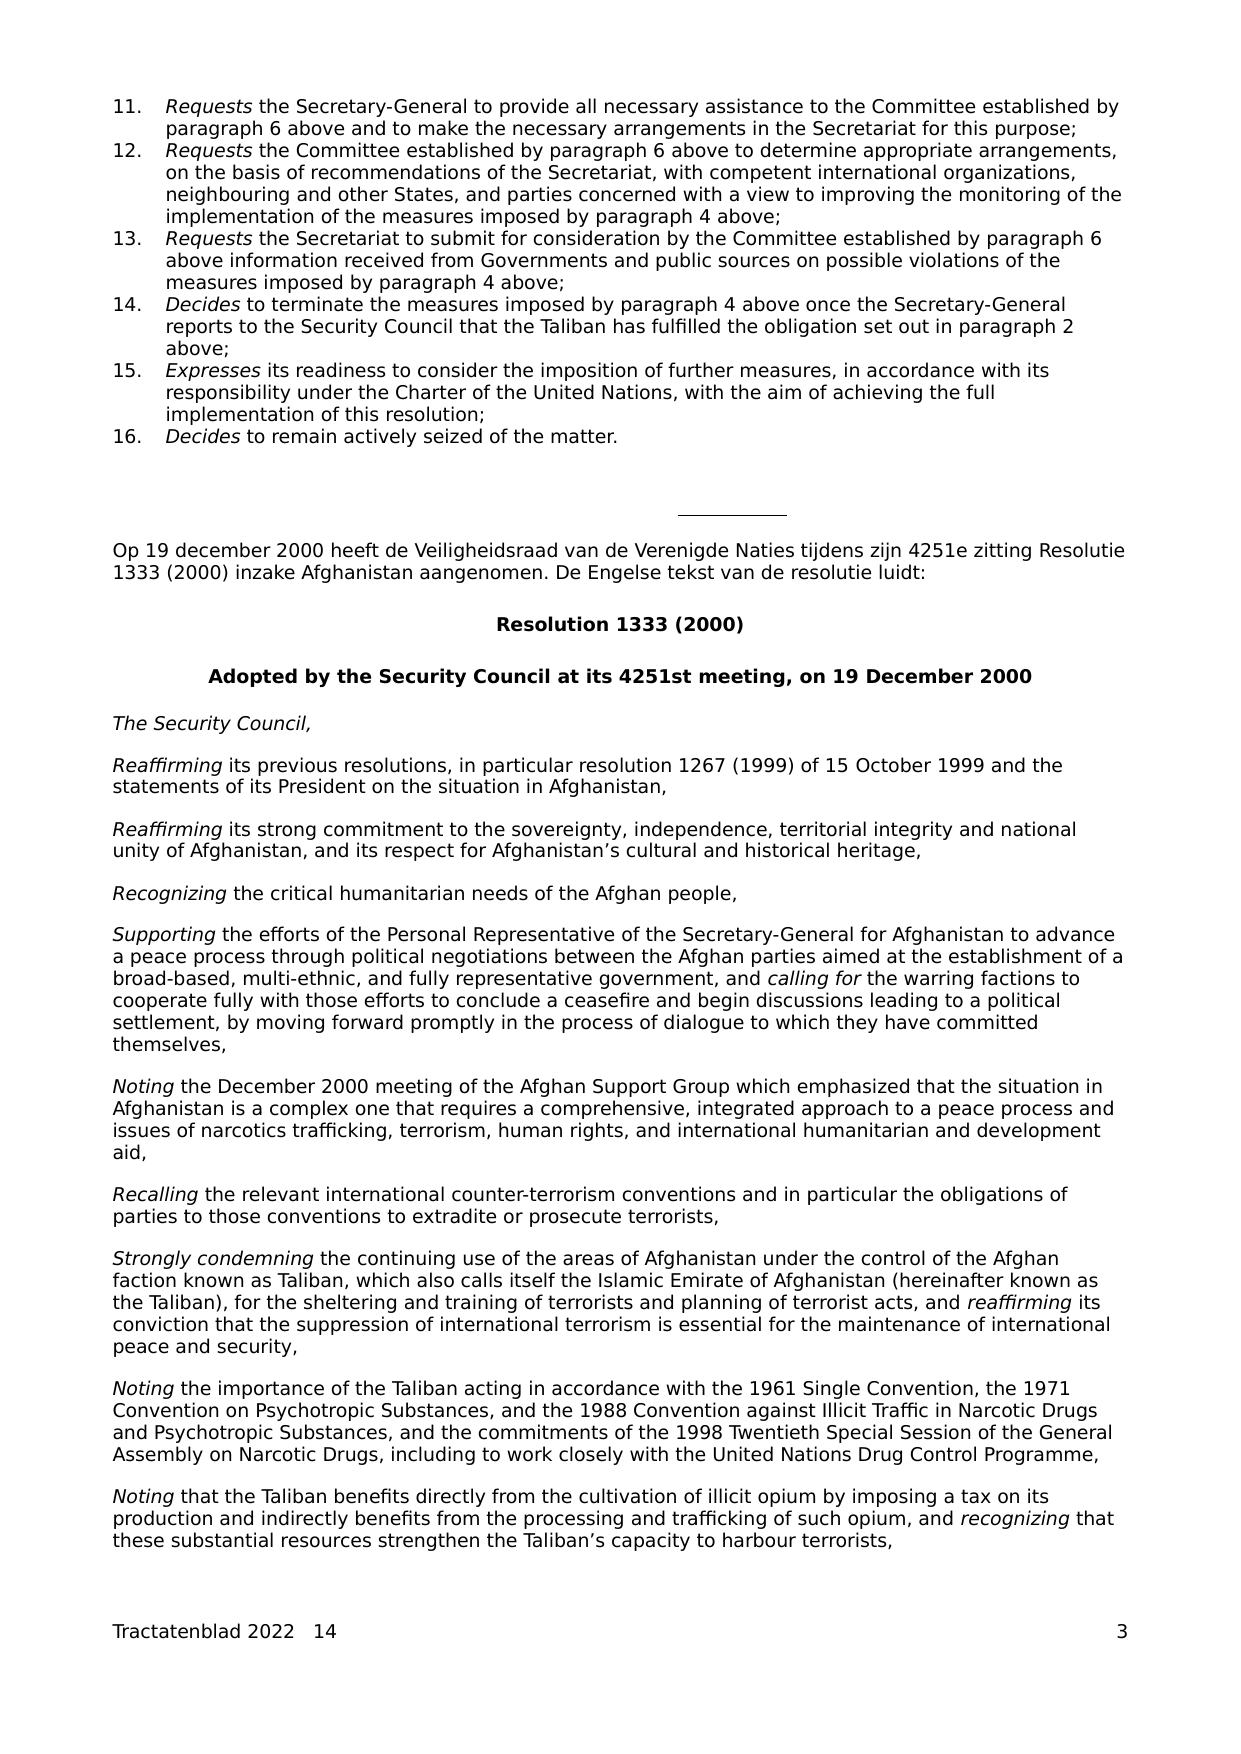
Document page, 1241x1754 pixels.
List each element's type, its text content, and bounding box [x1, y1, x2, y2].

text Op 19 december 2000 heeft de Veiligheidsraad van de Verenigde Naties tijdens zijn 4251e zitting Resolutie 1333 (2000) inzake Afghanistan aangenomen. De Engelse tekst van de resolutie luidt: [112, 539, 1128, 583]
text 14. Decides to terminate the measures imposed by paragraph 4 above once the Secretary-General reports to the Security Council that the Taliban has fulfilled the obligation set out in paragraph 2 above; [112, 294, 1128, 360]
text 16. Decides to remain actively seized of the matter. [112, 426, 1128, 448]
text Supporting the efforts of the Personal Representative of the Secretary-General for Afghanistan to advance a peace process through political negotiations between the Afghan parties aimed at the establishment of a broad-based, multi-ethnic, and fully representative government, and calling for the warring factions to cooperate fully with those efforts to conclude a ceasefire and begin discussions leading to a political settlement, by moving forward promptly in the process of dialogue to which they have committed themselves, [112, 924, 1128, 1056]
text 13. Requests the Secretariat to submit for consideration by the Committee established by paragraph 6 above information received from Governments and public sources on possible violations of the measures imposed by paragraph 4 above; [112, 228, 1128, 294]
text Noting the December 2000 meeting of the Afghan Support Group which emphasized that the situation in Afghanistan is a complex one that requires a comprehensive, integrated approach to a peace process and issues of narcotics trafficking, terrorism, human rights, and international humanitarian and development aid, [112, 1076, 1128, 1164]
subtitle Adopted by the Security Council at its 4251st meeting, on 19 December 2000 [112, 666, 1128, 687]
text 12. Requests the Committee established by paragraph 6 above to determine appropriate arrangements, on the basis of recommendations of the Secretariat, with competent international organizations, neighbouring and other States, and parties concerned with a view to improving the monitoring of the implementation of the measures imposed by paragraph 4 above; [112, 140, 1128, 228]
subtitle Resolution 1333 (2000) [112, 613, 1128, 636]
text Recognizing the critical humanitarian needs of the Afghan people, [112, 882, 1128, 904]
text Recalling the relevant international counter-terrorism conventions and in particular the obligations of parties to those conventions to extradite or prosecute terrorists, [112, 1184, 1128, 1228]
text Reaffirming its strong commitment to the sovereignty, independence, territorial integrity and national unity of Afghanistan, and its respect for Afghanistan’s cultural and historical heritage, [112, 818, 1128, 862]
text Noting the importance of the Taliban acting in accordance with the 1961 Single Convention, the 1971 Convention on Psychotropic Substances, and the 1988 Convention against Illicit Traffic in Narcotic Drugs and Psychotropic Substances, and the commitments of the 1998 Twentieth Special Session of the General Assembly on Narcotic Drugs, including to work closely with the United Nations Drug Control Programme, [112, 1378, 1128, 1466]
text The Security Council, [112, 712, 1128, 734]
text 15. Expresses its readiness to consider the imposition of further measures, in accordance with its responsibility under the Charter of the United Nations, with the aim of achieving the full implementation of this resolution; [112, 360, 1128, 426]
text 11. Requests the Secretary-General to provide all necessary assistance to the Committee established by paragraph 6 above and to make the necessary arrangements in the Secretariat for this purpose; [112, 96, 1128, 140]
text Noting that the Taliban benefits directly from the cultivation of illicit opium by imposing a tax on its production and indirectly benefits from the processing and trafficking of such opium, and recognizing that these substantial resources strengthen the Taliban’s capacity to harbour terrorists, [112, 1486, 1128, 1552]
text Reaffirming its previous resolutions, in particular resolution 1267 (1999) of 15 October 1999 and the statements of its President on the situation in Afghanistan, [112, 754, 1128, 798]
text Strongly condemning the continuing use of the areas of Afghanistan under the control of the Afghan faction known as Taliban, which also calls itself the Islamic Emirate of Afghanistan (hereinafter known as the Taliban), for the sheltering and training of terrorists and planning of terrorist acts, and reaffirming its conviction that the suppression of international terrorism is essential for the maintenance of international peace and security, [112, 1248, 1128, 1358]
